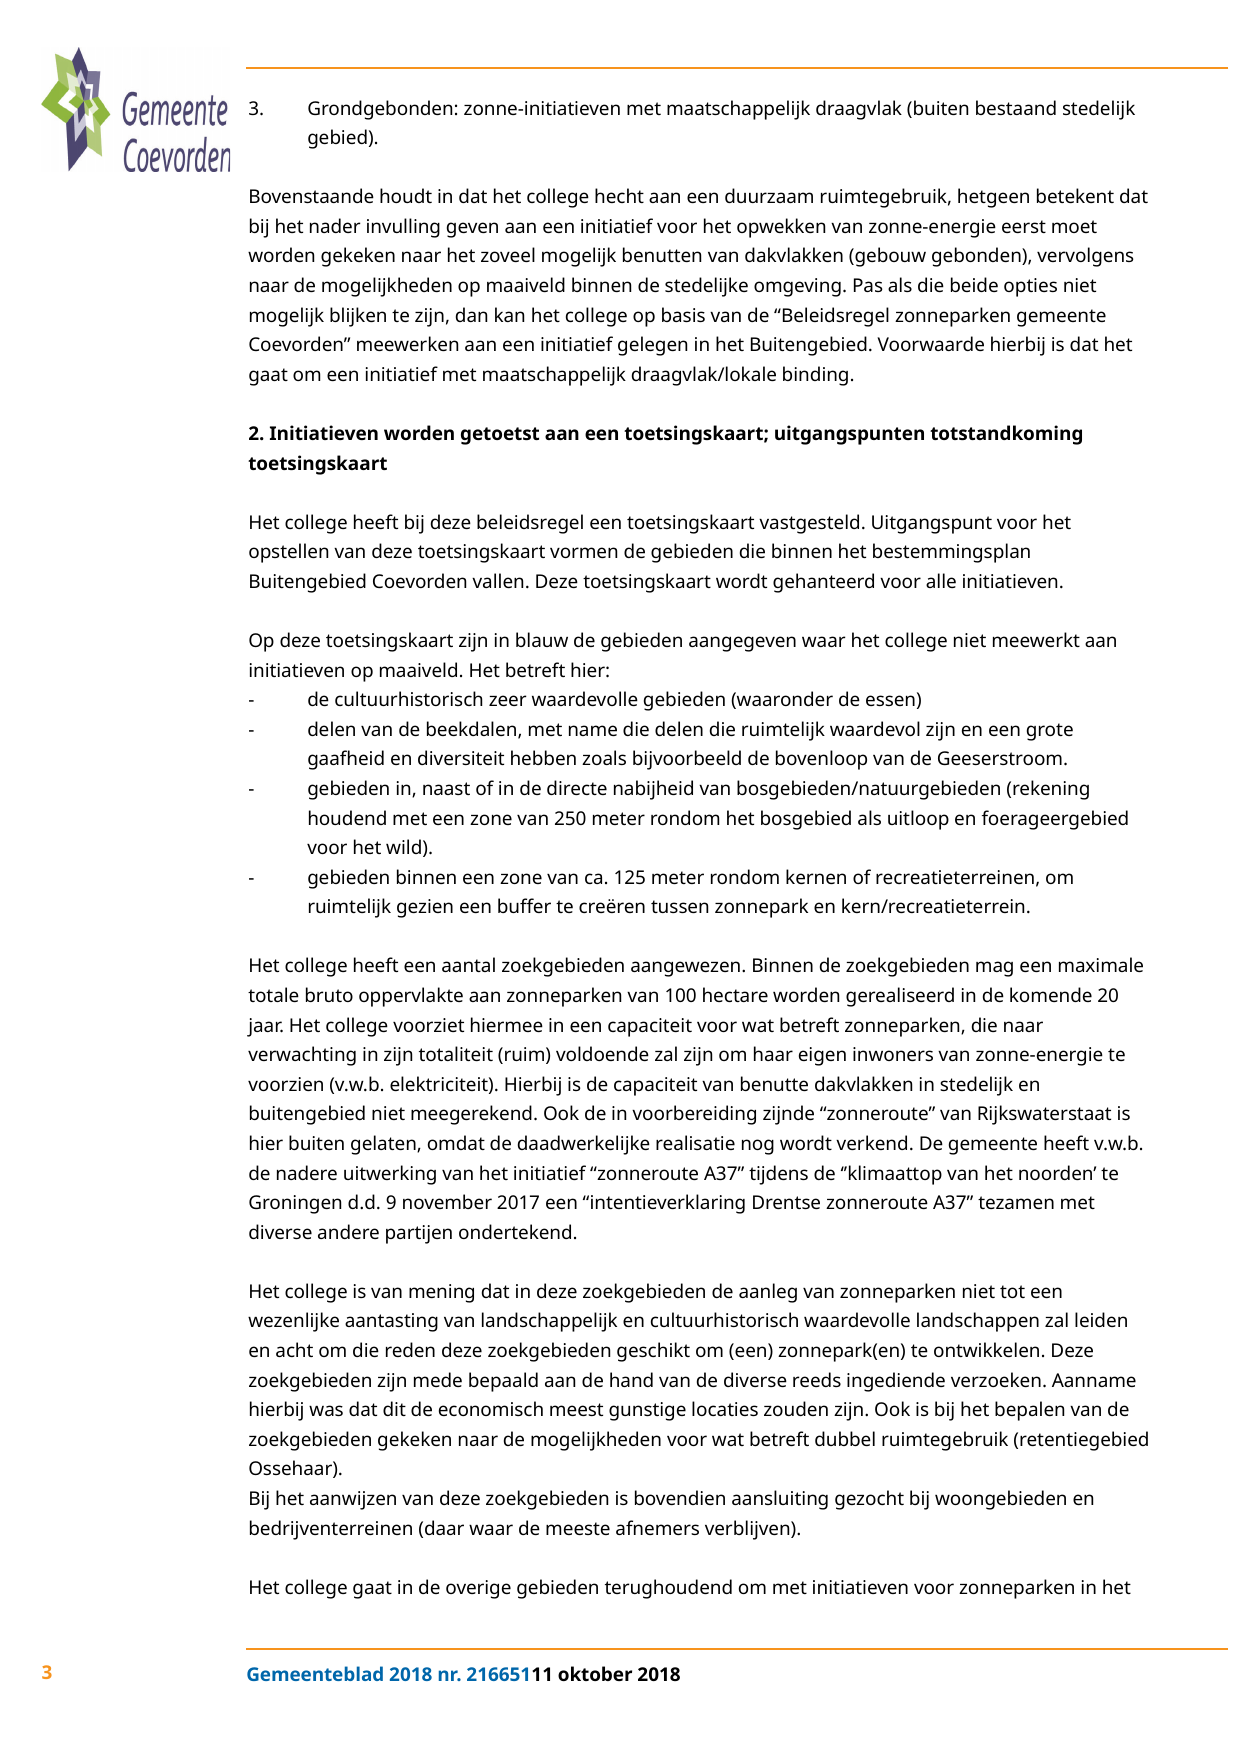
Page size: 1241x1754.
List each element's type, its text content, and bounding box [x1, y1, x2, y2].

text Het college is van mening dat in deze zoekgebieden de aanleg van zonneparken niet tot een wezenlijke aantasting van landschappelijk en cultuurhistorisch waardevolle landschappen zal leiden en acht om die reden deze zoekgebieden geschikt om (een) zonnepark(en) te ontwikkelen. Deze zoekgebieden zijn mede bepaald aan de hand van de diverse reeds ingediende verzoeken. Aanname hierbij was dat dit de economisch meest gunstige locaties zouden zijn. Ook is bij het bepalen van de zoekgebieden gekeken naar de mogelijkheden voor wat betreft dubbel ruimtegebruik (retentiegebied Ossehaar). [248, 1278, 1152, 1481]
text Het college heeft een aantal zoekgebieden aangewezen. Binnen de zoekgebieden mag een maximale totale bruto oppervlakte aan zonneparken van 100 hectare worden gerealiseerd in de komende 20 jaar. Het college voorziet hiermee in een capaciteit voor wat betreft zonneparken, die naar verwachting in zijn totaliteit (ruim) voldoende zal zijn om haar eigen inwoners van zonne-energie te voorzien (v.w.b. elektriciteit). Hierbij is de capaciteit van benutte dakvlakken in stedelijk en buitengebied niet meegerekend. Ook de in voorbereiding zijnde “zonneroute” van Rijkswaterstaat is hier buiten gelaten, omdat de daadwerkelijke realisatie nog wordt verkend. De gemeente heeft v.w.b. de nadere uitwerking van het initiatief “zonneroute A37” tijdens de ‘’klimaattop van het noorden’ te Groningen d.d. 9 november 2017 een “intentieverklaring Drentse zonneroute A37” tezamen met diverse andere partijen ondertekend. [248, 953, 1152, 1245]
text Het college gaat in de overige gebieden terughoudend om met initiatieven voor zonneparken in het [248, 1574, 1152, 1600]
list Grondgebonden: zonne-initiatieven met maatschappelijk draagvlak (buiten bestaand stedelijk gebied). [248, 95, 1152, 150]
list delen van de beekdalen, met name die delen die ruimtelijk waardevol zijn en een grote gaafheid en diversiteit hebben zoals bijvoorbeeld de bovenloop van de Geeserstroom. [248, 716, 1152, 771]
picture [41, 47, 231, 172]
text Het college heeft bij deze beleidsregel een toetsingskaart vastgesteld. Uitgangspunt voor het opstellen van deze toetsingskaart vormen de gebieden die binnen het bestemmingsplan Buitengebied Coevorden vallen. Deze toetsingskaart wordt gehanteerd voor alle initiatieven. [248, 509, 1152, 594]
list de cultuurhistorisch zeer waardevolle gebieden (waaronder de essen) [248, 686, 1152, 712]
list gebieden in, naast of in de directe nabijheid van bosgebieden/natuurgebieden (rekening houdend met een zone van 250 meter rondom het bosgebied als uitloop en foerageergebied voor het wild). [248, 775, 1152, 860]
list gebieden binnen een zone van ca. 125 meter rondom kernen of recreatieterreinen, om ruimtelijk gezien een buffer te creëren tussen zonnepark en kern/recreatieterrein. [248, 864, 1152, 919]
text 2. Initiatieven worden getoetst aan een toetsingskaart; uitgangspunten totstandkoming toetsingskaart [248, 420, 1152, 476]
text Bovenstaande houdt in dat het college hecht aan een duurzaam ruimtegebruik, hetgeen betekent dat bij het nader invulling geven aan een initiatief voor het opwekken van zonne-energie eerst moet worden gekeken naar het zoveel mogelijk benutten van dakvlakken (gebouw gebonden), vervolgens naar de mogelijkheden op maaiveld binnen de stedelijke omgeving. Pas als die beide opties niet mogelijk blijken te zijn, dan kan het college op basis van de “Beleidsregel zonneparken gemeente Coevorden” meewerken aan een initiatief gelegen in het Buitengebied. Voorwaarde hierbij is dat het gaat om een initiatief met maatschappelijk draagvlak/lokale binding. [248, 183, 1152, 387]
text Op deze toetsingskaart zijn in blauw de gebieden aangegeven waar het college niet meewerkt aan initiatieven op maaiveld. Het betreft hier: [248, 627, 1152, 683]
text Bij het aanwijzen van deze zoekgebieden is bovendien aansluiting gezocht bij woongebieden en bedrijventerreinen (daar waar de meeste afnemers verblijven). [248, 1485, 1152, 1541]
